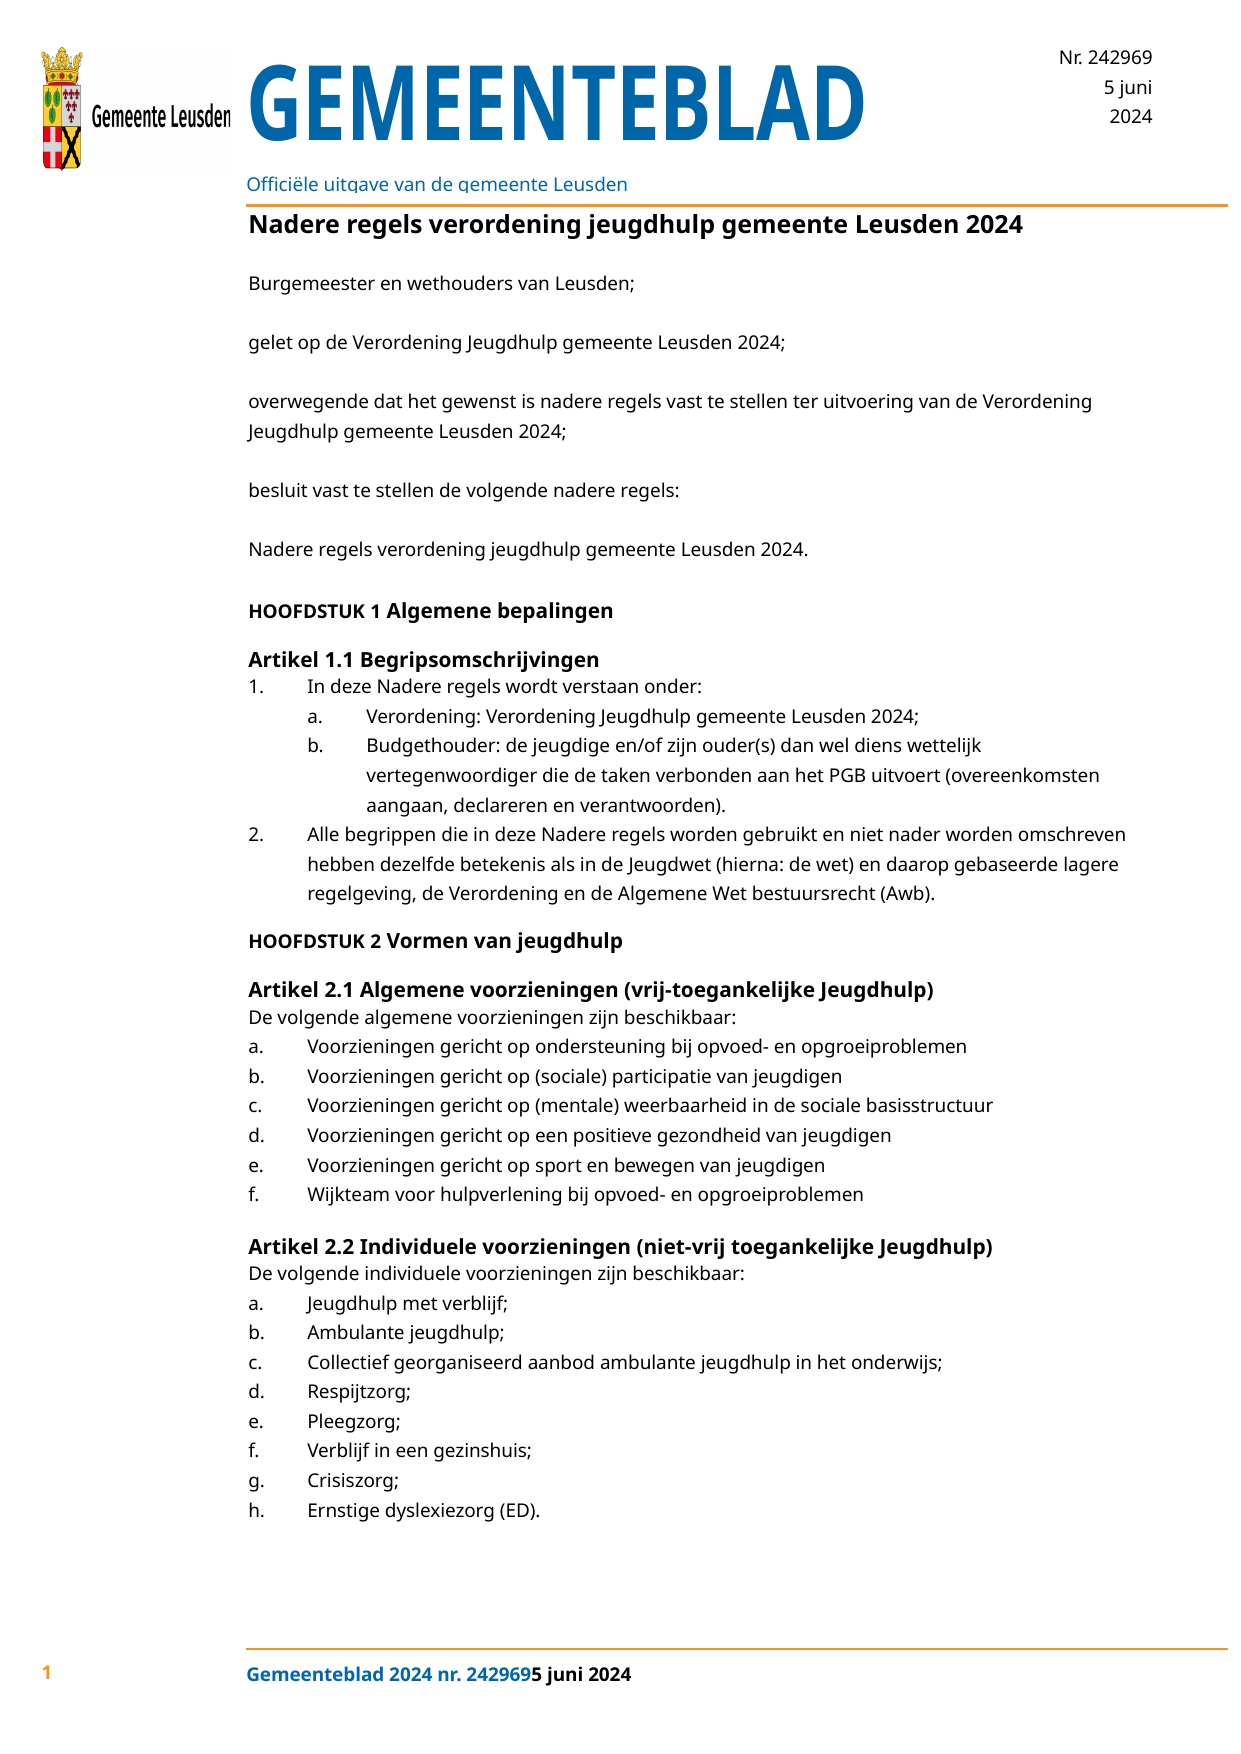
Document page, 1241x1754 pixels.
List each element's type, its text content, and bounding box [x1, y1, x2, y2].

picture [41, 47, 231, 172]
list Pleegzorg; [248, 1408, 1152, 1434]
text HOOFDSTUK 2 Vormen van jeugdhulp [248, 926, 1152, 954]
list Collectief georganiseerd aanbod ambulante jeugdhulp in het onderwijs; [248, 1349, 1152, 1375]
text Artikel 1.1 Begripsomschrijvingen [248, 645, 1152, 673]
list Voorzieningen gericht op ondersteuning bij opvoed- en opgroeiproblemen [248, 1033, 1152, 1059]
list Wijkteam voor hulpverlening bij opvoed- en opgroeiproblemen [248, 1181, 1152, 1207]
text HOOFDSTUK 1 Algemene bepalingen [248, 596, 1152, 624]
text gelet op de Verordening Jeugdhulp gemeente Leusden 2024; [248, 329, 1152, 355]
list Crisiszorg; [248, 1467, 1152, 1493]
text Nadere regels verordening jeugdhulp gemeente Leusden 2024 [248, 207, 1152, 241]
list Voorzieningen gericht op (sociale) participatie van jeugdigen [248, 1063, 1152, 1089]
text Burgemeester en wethouders van Leusden; [248, 270, 1152, 296]
list Voorzieningen gericht op sport en bewegen van jeugdigen [248, 1152, 1152, 1177]
text Artikel 2.2 Individuele voorzieningen (niet-vrij toegankelijke Jeugdhulp) [248, 1232, 1152, 1260]
list Voorzieningen gericht op (mentale) weerbaarheid in de sociale basisstructuur [248, 1093, 1152, 1118]
list Verblijf in een gezinshuis; [248, 1438, 1152, 1463]
text overwegende dat het gewenst is nadere regels vast te stellen ter uitvoering van de Verordening Jeugdhulp gemeente Leusden 2024; [248, 389, 1152, 444]
text De volgende algemene voorzieningen zijn beschikbaar: [248, 1004, 1152, 1029]
text besluit vast te stellen de volgende nadere regels: [248, 477, 1152, 503]
text Nadere regels verordening jeugdhulp gemeente Leusden 2024. [248, 537, 1152, 562]
text Artikel 2.1 Algemene voorzieningen (vrij-toegankelijke Jeugdhulp) [248, 975, 1152, 1004]
list Alle begrippen die in deze Nadere regels worden gebruikt en niet nader worden omschreven hebben dezelfde betekenis als in de Jeugdwet (hierna: de wet) en daarop gebaseerde lagere regelgeving, de Verordening en de Algemene Wet bestuursrecht (Awb). [248, 821, 1152, 906]
list Budgethouder: de jeugdige en/of zijn ouder(s) dan wel diens wettelijk vertegenwoordiger die de taken verbonden aan het PGB uitvoert (overeenkomsten aangaan, declareren en verantwoorden). [307, 733, 1152, 817]
list Respijtzorg; [248, 1378, 1152, 1404]
list Ernstige dyslexiezorg (ED). [248, 1497, 1152, 1523]
list Ambulante jeugdhulp; [248, 1319, 1152, 1345]
list Jeugdhulp met verblijf; [248, 1290, 1152, 1316]
list Verordening: Verordening Jeugdhulp gemeente Leusden 2024; [307, 703, 1152, 729]
list Voorzieningen gericht op een positieve gezondheid van jeugdigen [248, 1122, 1152, 1148]
text De volgende individuele voorzieningen zijn beschikbaar: [248, 1260, 1152, 1286]
list In deze Nadere regels wordt verstaan onder: [248, 673, 1152, 699]
